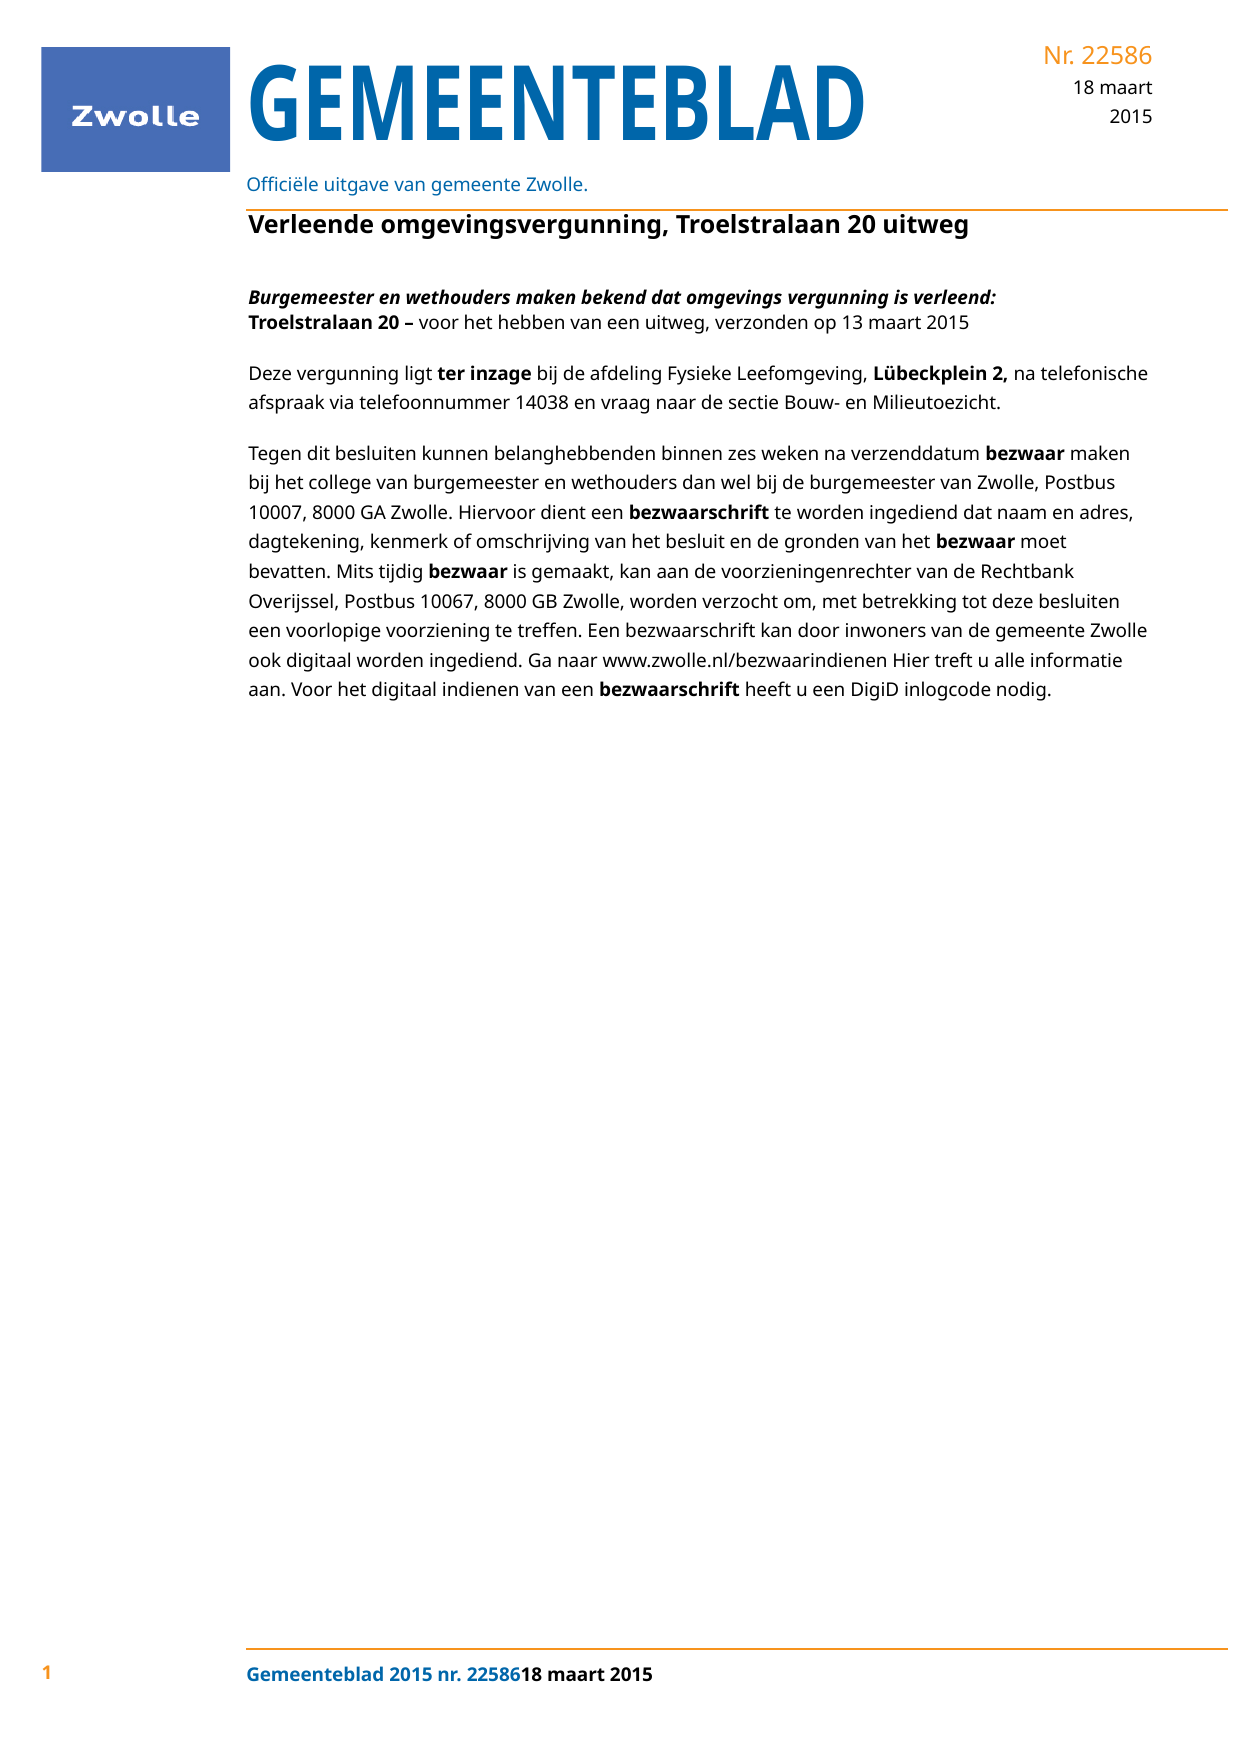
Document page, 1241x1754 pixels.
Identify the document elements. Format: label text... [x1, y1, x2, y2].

text Verleende omgevingsvergunning, Troelstralaan 20 uitweg [248, 211, 1152, 241]
text Troelstralaan 20 – voor het hebben van een uitweg, verzonden op 13 maart 2015 [248, 309, 1152, 335]
picture [41, 47, 231, 172]
text Tegen dit besluiten kunnen belanghebbenden binnen zes weken na verzenddatum bezwaar maken bij het college van burgemeester en wethouders dan wel bij de burgemeester van Zwolle, Postbus 10007, 8000 GA Zwolle. Hiervoor dient een bezwaarschrift te worden ingediend dat naam en adres, dagtekening, kenmerk of omschrijving van het besluit en de gronden van het bezwaar moet bevatten. Mits tijdig bezwaar is gemaakt, kan aan de voorzieningenrechter van de Rechtbank Overijssel, Postbus 10067, 8000 GB Zwolle, worden verzocht om, met betrekking tot deze besluiten een voorlopige voorziening te treffen. Een bezwaarschrift kan door inwoners van de gemeente Zwolle ook digitaal worden ingediend. Ga naar www.zwolle.nl/bezwaarindienen Hier treft u alle informatie aan. Voor het digitaal indienen van een bezwaarschrift heeft u een DigiD inlogcode nodig. [248, 440, 1152, 702]
text Deze vergunning ligt ter inzage bij de afdeling Fysieke Leefomgeving, Lübeckplein 2, na telefonische afspraak via telefoonnummer 14038 en vraag naar de sectie Bouw- en Milieutoezicht. [248, 360, 1152, 415]
text Burgemeester en wethouders maken bekend dat omgevings vergunning is verleend: [248, 284, 1152, 309]
